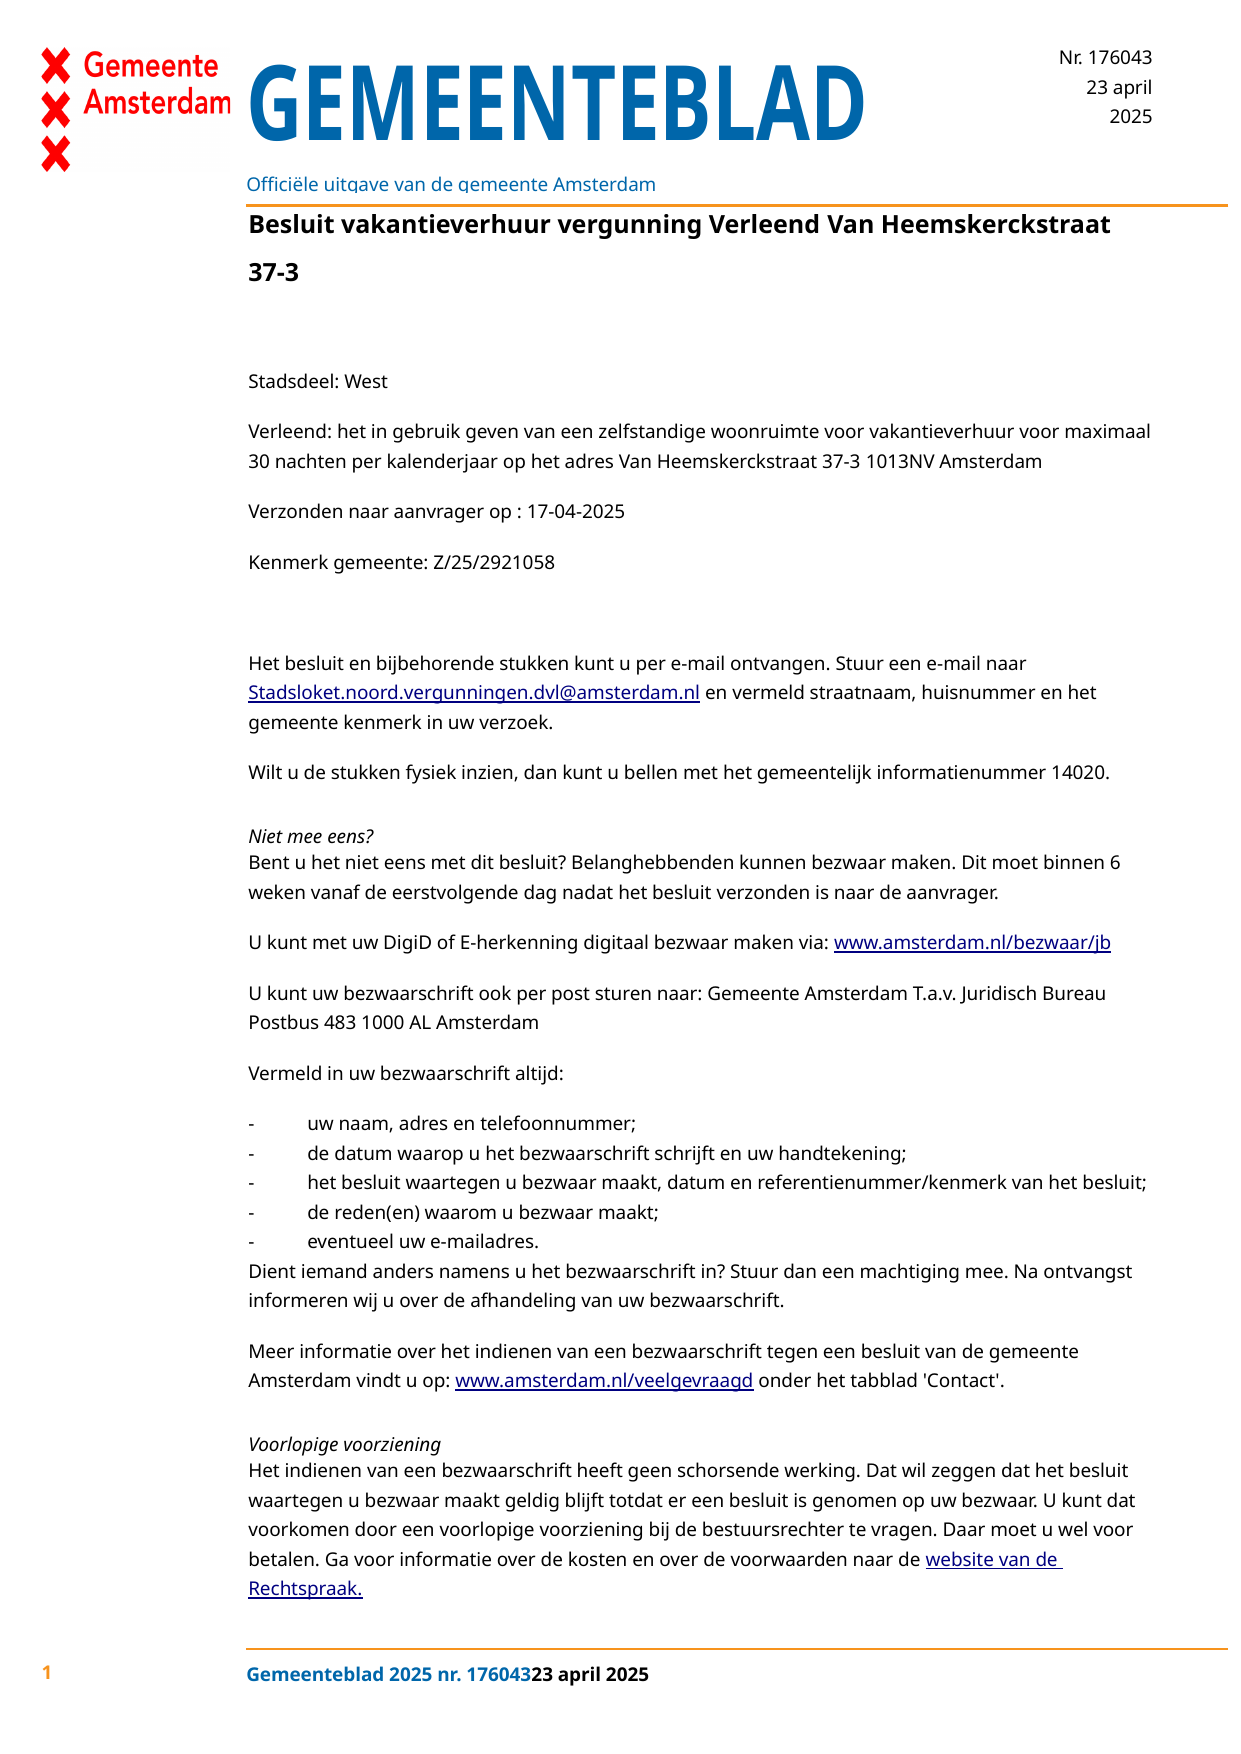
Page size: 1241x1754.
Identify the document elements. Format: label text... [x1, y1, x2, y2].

text Stadsdeel: West [248, 368, 1152, 394]
text Verleend: het in gebruik geven van een zelfstandige woonruimte voor vakantieverhuur voor maximaal 30 nachten per kalenderjaar op het adres Van Heemskerckstraat 37-3 1013NV Amsterdam [248, 419, 1152, 474]
text U kunt uw bezwaarschrift ook per post sturen naar: Gemeente Amsterdam T.a.v. Juridisch Bureau Postbus 483 1000 AL Amsterdam [248, 980, 1152, 1035]
text Wilt u de stukken fysiek inzien, dan kunt u bellen met het gemeentelijk informatienummer 14020. [248, 759, 1152, 785]
text Het indienen van een bezwaarschrift heeft geen schorsende werking. Dat wil zeggen dat het besluit waartegen u bezwaar maakt geldig blijft totdat er een besluit is genomen op uw bezwaar. U kunt dat voorkomen door een voorlopige voorziening bij de bestuursrechter te vragen. Daar moet u wel voor betalen. Ga voor informatie over de kosten en over de voorwaarden naar de website van de Rechtspraak. [248, 1457, 1152, 1601]
list de reden(en) waarom u bezwaar maakt; [248, 1199, 1152, 1224]
list de datum waarop u het bezwaarschrift schrijft en uw handtekening; [248, 1140, 1152, 1165]
text U kunt met uw DigiD of E-herkenning digitaal bezwaar maken via: www.amsterdam.nl/bezwaar/jb [248, 929, 1152, 955]
text Niet mee eens? [248, 823, 1152, 849]
text Meer informatie over het indienen van een bezwaarschrift tegen een besluit van de gemeente Amsterdam vindt u op: www.amsterdam.nl/veelgevraagd onder het tabblad 'Contact'. [248, 1338, 1152, 1393]
text Verzonden naar aanvrager op : 17-04-2025 [248, 499, 1152, 524]
picture [41, 47, 231, 172]
text Vermeld in uw bezwaarschrift altijd: [248, 1060, 1152, 1085]
text Voorlopige voorziening [248, 1432, 1152, 1457]
text Het besluit en bijbehorende stukken kunt u per e-mail ontvangen. Stuur een e-mail naar Stadsloket.noord.vergunningen.dvl@amsterdam.nl en vermeld straatnaam, huisnummer en het gemeente kenmerk in uw verzoek. [248, 650, 1152, 735]
text Besluit vakantieverhuur vergunning Verleend Van Heemskerckstraat 37-3 [248, 207, 1152, 288]
list eventueel uw e-mailadres. [248, 1228, 1152, 1254]
list het besluit waartegen u bezwaar maakt, datum en referentienummer/kenmerk van het besluit; [248, 1169, 1152, 1195]
text Bent u het niet eens met dit besluit? Belanghebbenden kunnen bezwaar maken. Dit moet binnen 6 weken vanaf de eerstvolgende dag nadat het besluit verzonden is naar de aanvrager. [248, 849, 1152, 904]
text Dient iemand anders namens u het bezwaarschrift in? Stuur dan een machtiging mee. Na ontvangst informeren wij u over de afhandeling van uw bezwaarschrift. [248, 1258, 1152, 1313]
text Kenmerk gemeente: Z/25/2921058 [248, 549, 1152, 575]
list uw naam, adres en telefoonnummer; [248, 1110, 1152, 1136]
